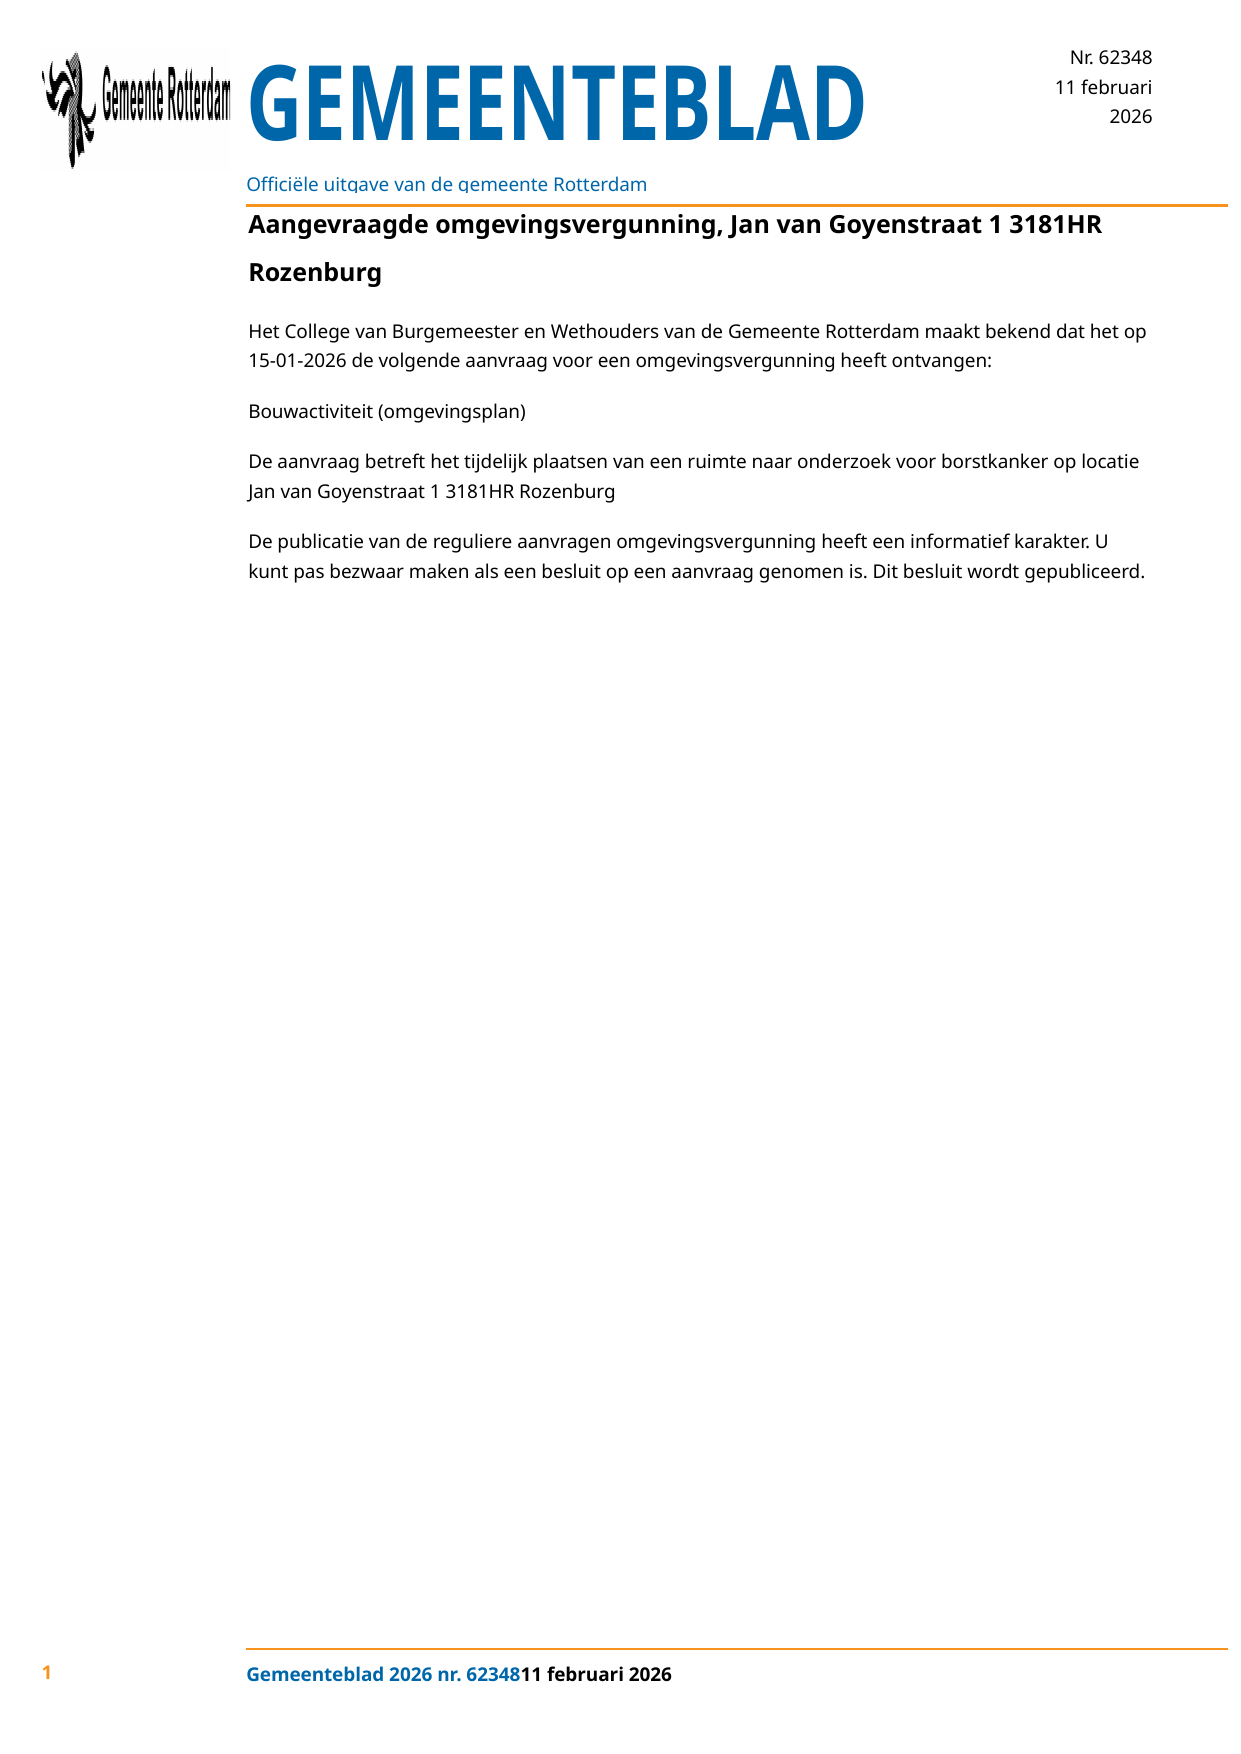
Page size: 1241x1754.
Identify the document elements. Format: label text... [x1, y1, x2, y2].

text Bouwactiviteit (omgevingsplan) [248, 398, 1152, 424]
picture [41, 47, 231, 172]
text Aangevraagde omgevingsvergunning, Jan van Goyenstraat 1 3181HR Rozenburg [248, 207, 1152, 288]
text De publicatie van de reguliere aanvragen omgevingsvergunning heeft een informatief karakter. U kunt pas bezwaar maken als een besluit op een aanvraag genomen is. Dit besluit wordt gepubliceerd. [248, 528, 1152, 584]
text De aanvraag betreft het tijdelijk plaatsen van een ruimte naar onderzoek voor borstkanker op locatie Jan van Goyenstraat 1 3181HR Rozenburg [248, 448, 1152, 504]
text Het College van Burgemeester en Wethouders van de Gemeente Rotterdam maakt bekend dat het op 15-01-2026 de volgende aanvraag voor een omgevingsvergunning heeft ontvangen: [248, 318, 1152, 373]
